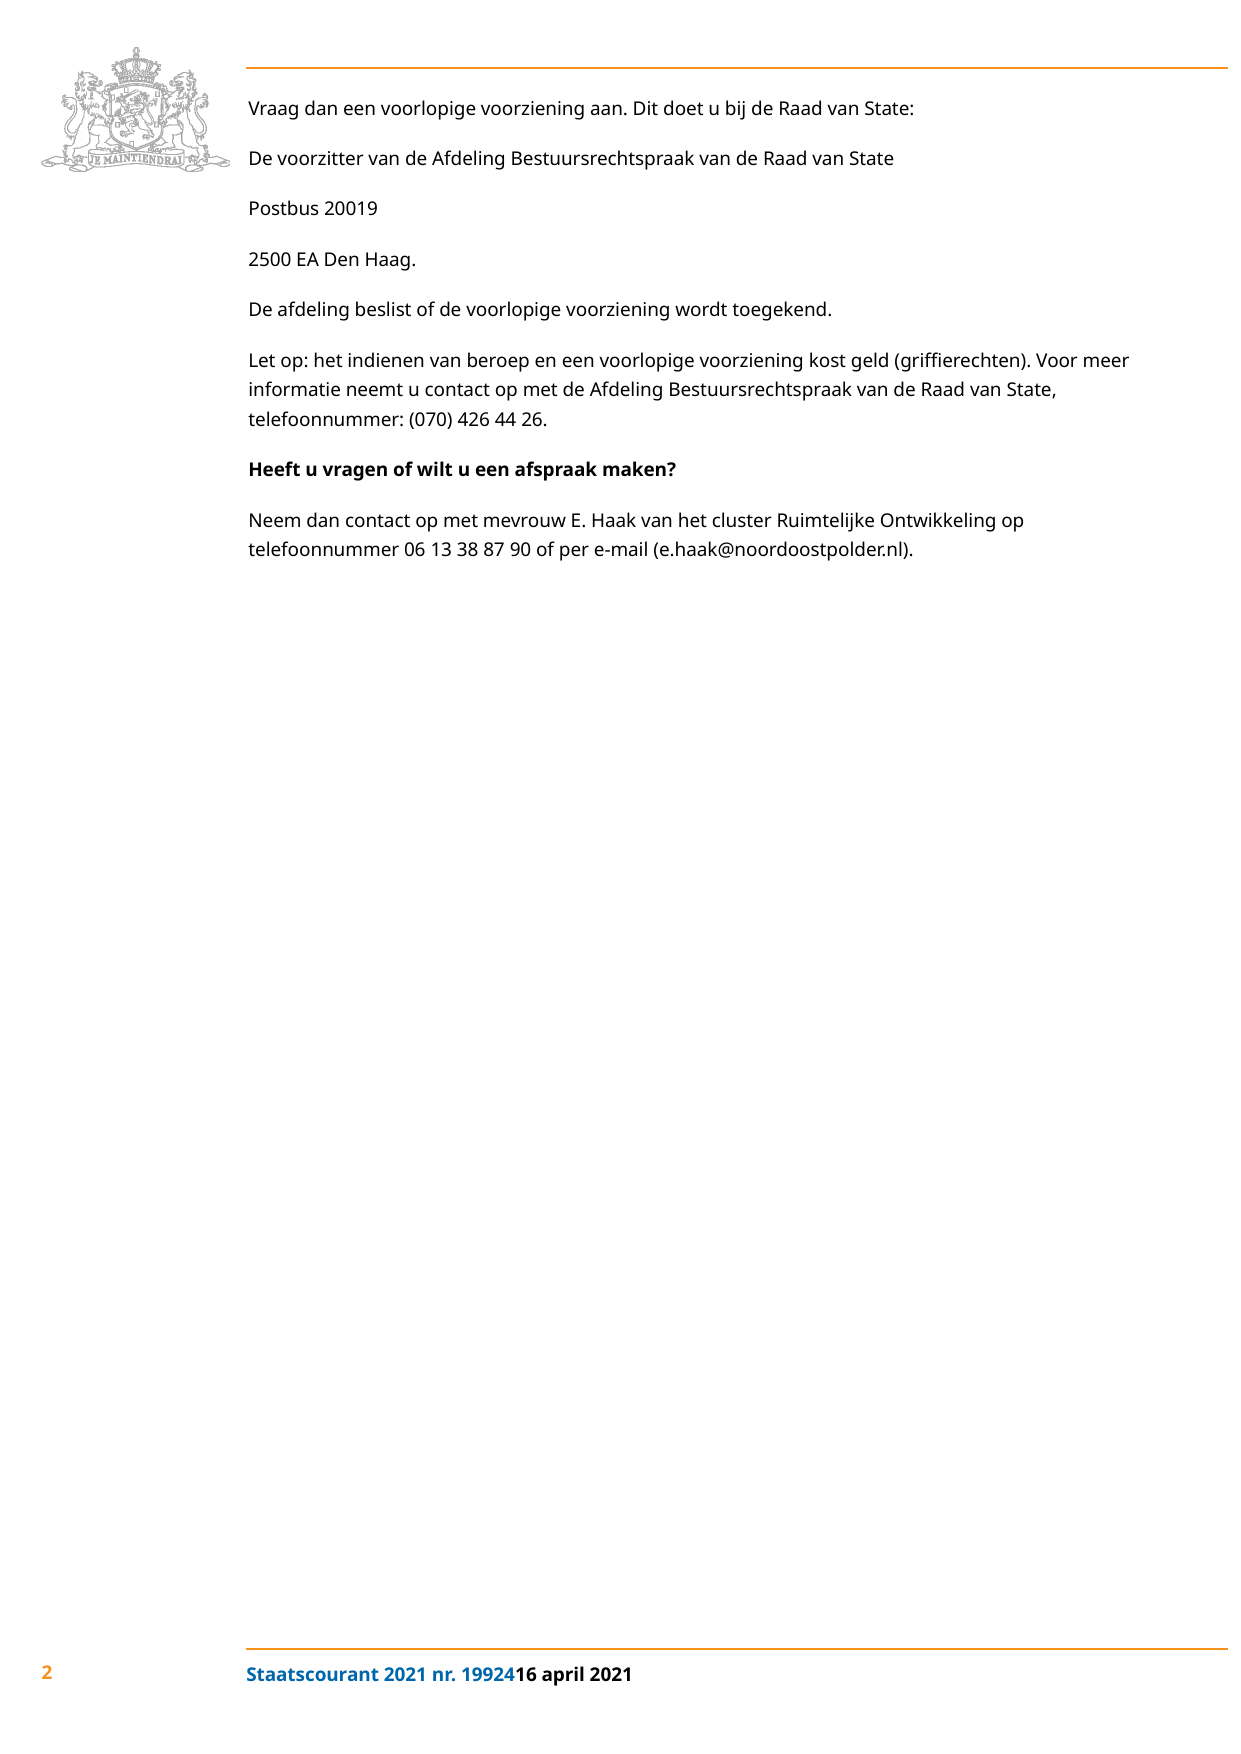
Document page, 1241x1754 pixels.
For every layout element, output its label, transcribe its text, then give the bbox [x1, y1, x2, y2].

text De afdeling beslist of de voorlopige voorziening wordt toegekend. [248, 296, 1152, 322]
picture [41, 47, 231, 172]
text Postbus 20019 [248, 196, 1152, 221]
text Neem dan contact op met mevrouw E. Haak van het cluster Ruimtelijke Ontwikkeling op telefoonnummer 06 13 38 87 90 of per e-mail (e.haak@noordoostpolder.nl). [248, 507, 1152, 562]
text De voorzitter van de Afdeling Bestuursrechtspraak van de Raad van State [248, 145, 1152, 171]
text Heeft u vragen of wilt u een afspraak maken? [248, 456, 1152, 482]
text Vraag dan een voorlopige voorziening aan. Dit doet u bij de Raad van State: [248, 95, 1152, 121]
text 2500 EA Den Haag. [248, 246, 1152, 272]
text Let op: het indienen van beroep en een voorlopige voorziening kost geld (griffierechten). Voor meer informatie neemt u contact op met de Afdeling Bestuursrechtspraak van de Raad van State, telefoonnummer: (070) 426 44 26. [248, 347, 1152, 432]
